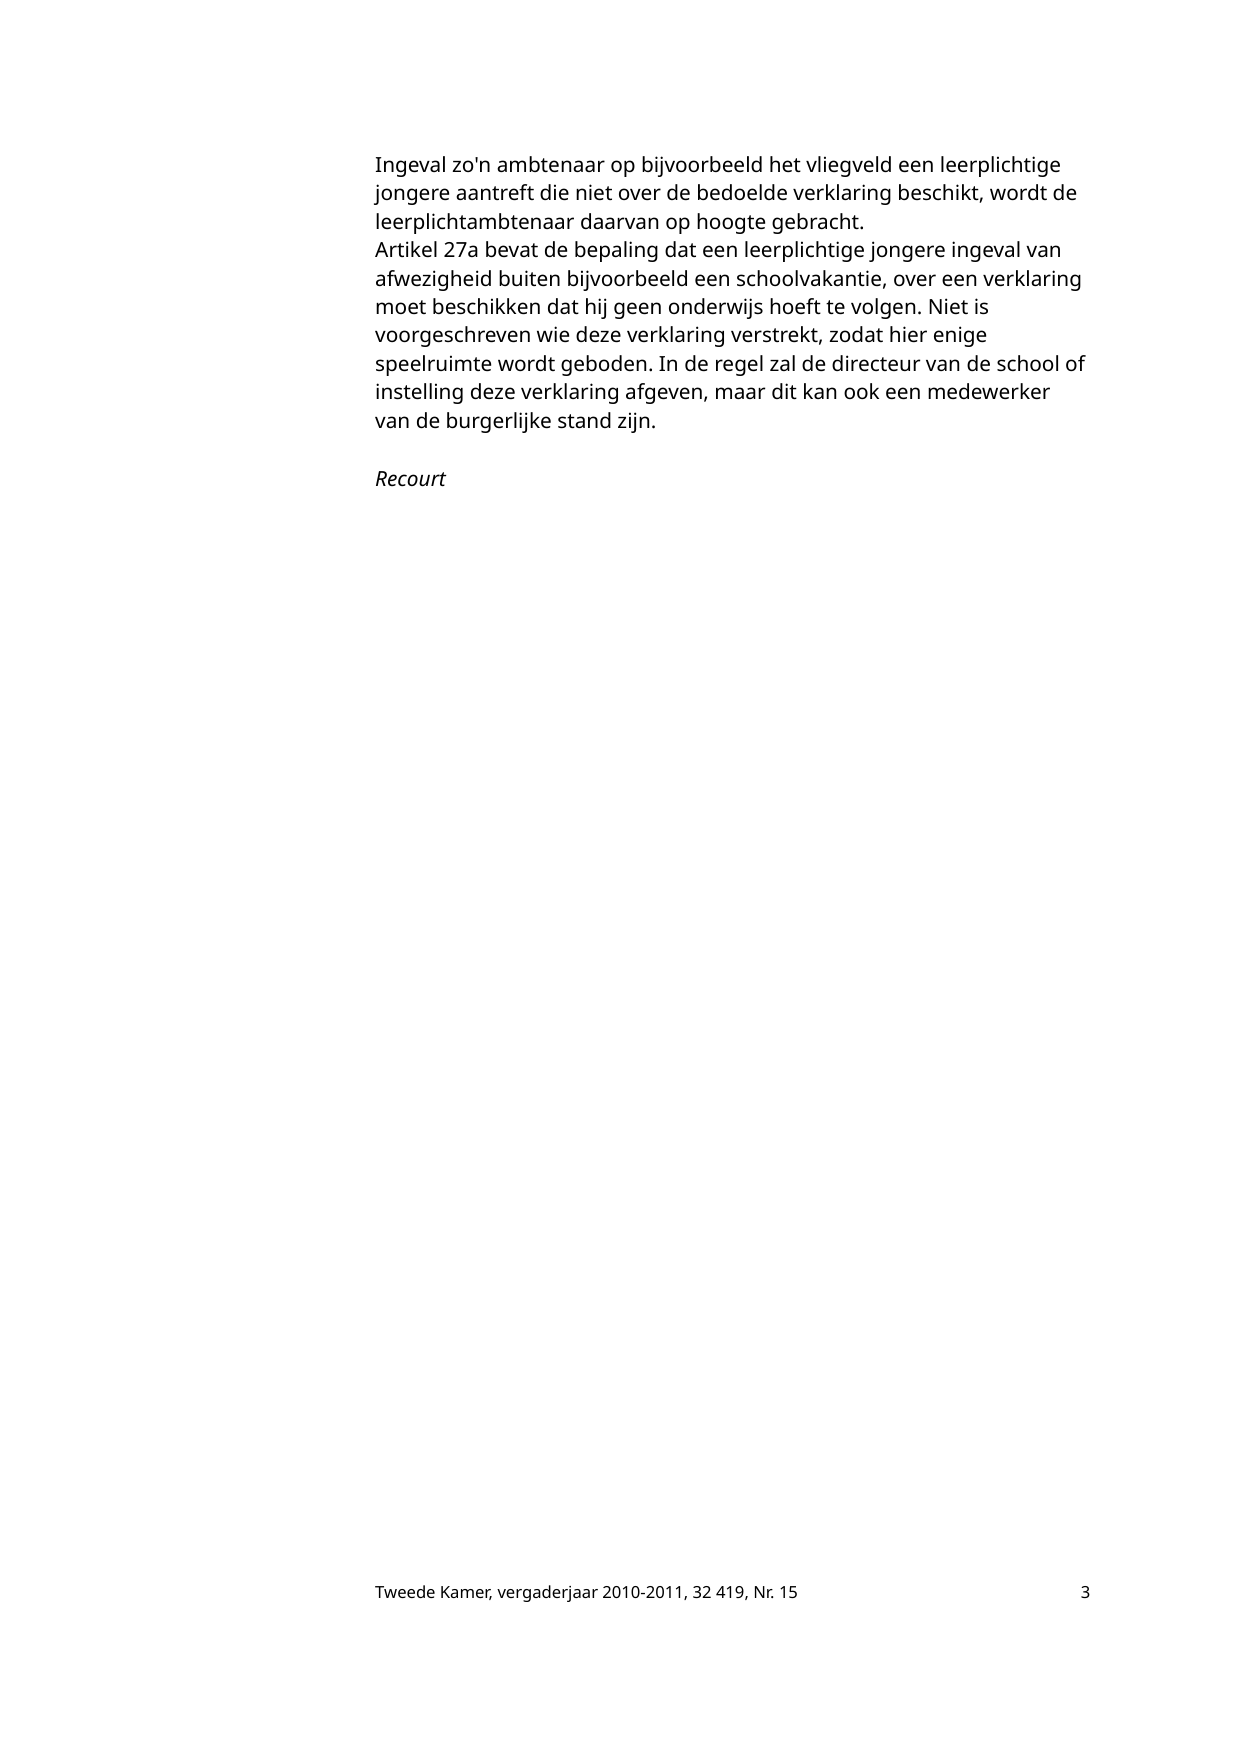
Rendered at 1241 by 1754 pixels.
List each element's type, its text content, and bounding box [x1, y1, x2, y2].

text Ingeval zo'n ambtenaar op bijvoorbeeld het vliegveld een leerplichtige jongere aantreft die niet over de bedoelde verklaring beschikt, wordt de leerplichtambtenaar daarvan op hoogte gebracht. [375, 150, 1090, 235]
text Artikel 27a bevat de bepaling dat een leerplichtige jongere ingeval van afwezigheid buiten bijvoorbeeld een schoolvakantie, over een verklaring moet beschikken dat hij geen onderwijs hoeft te volgen. Niet is voorgeschreven wie deze verklaring verstrekt, zodat hier enige speelruimte wordt geboden. In de regel zal de directeur van de school of instelling deze verklaring afgeven, maar dit kan ook een medewerker van de burgerlijke stand zijn. [375, 235, 1090, 434]
text Recourt [375, 464, 1090, 493]
